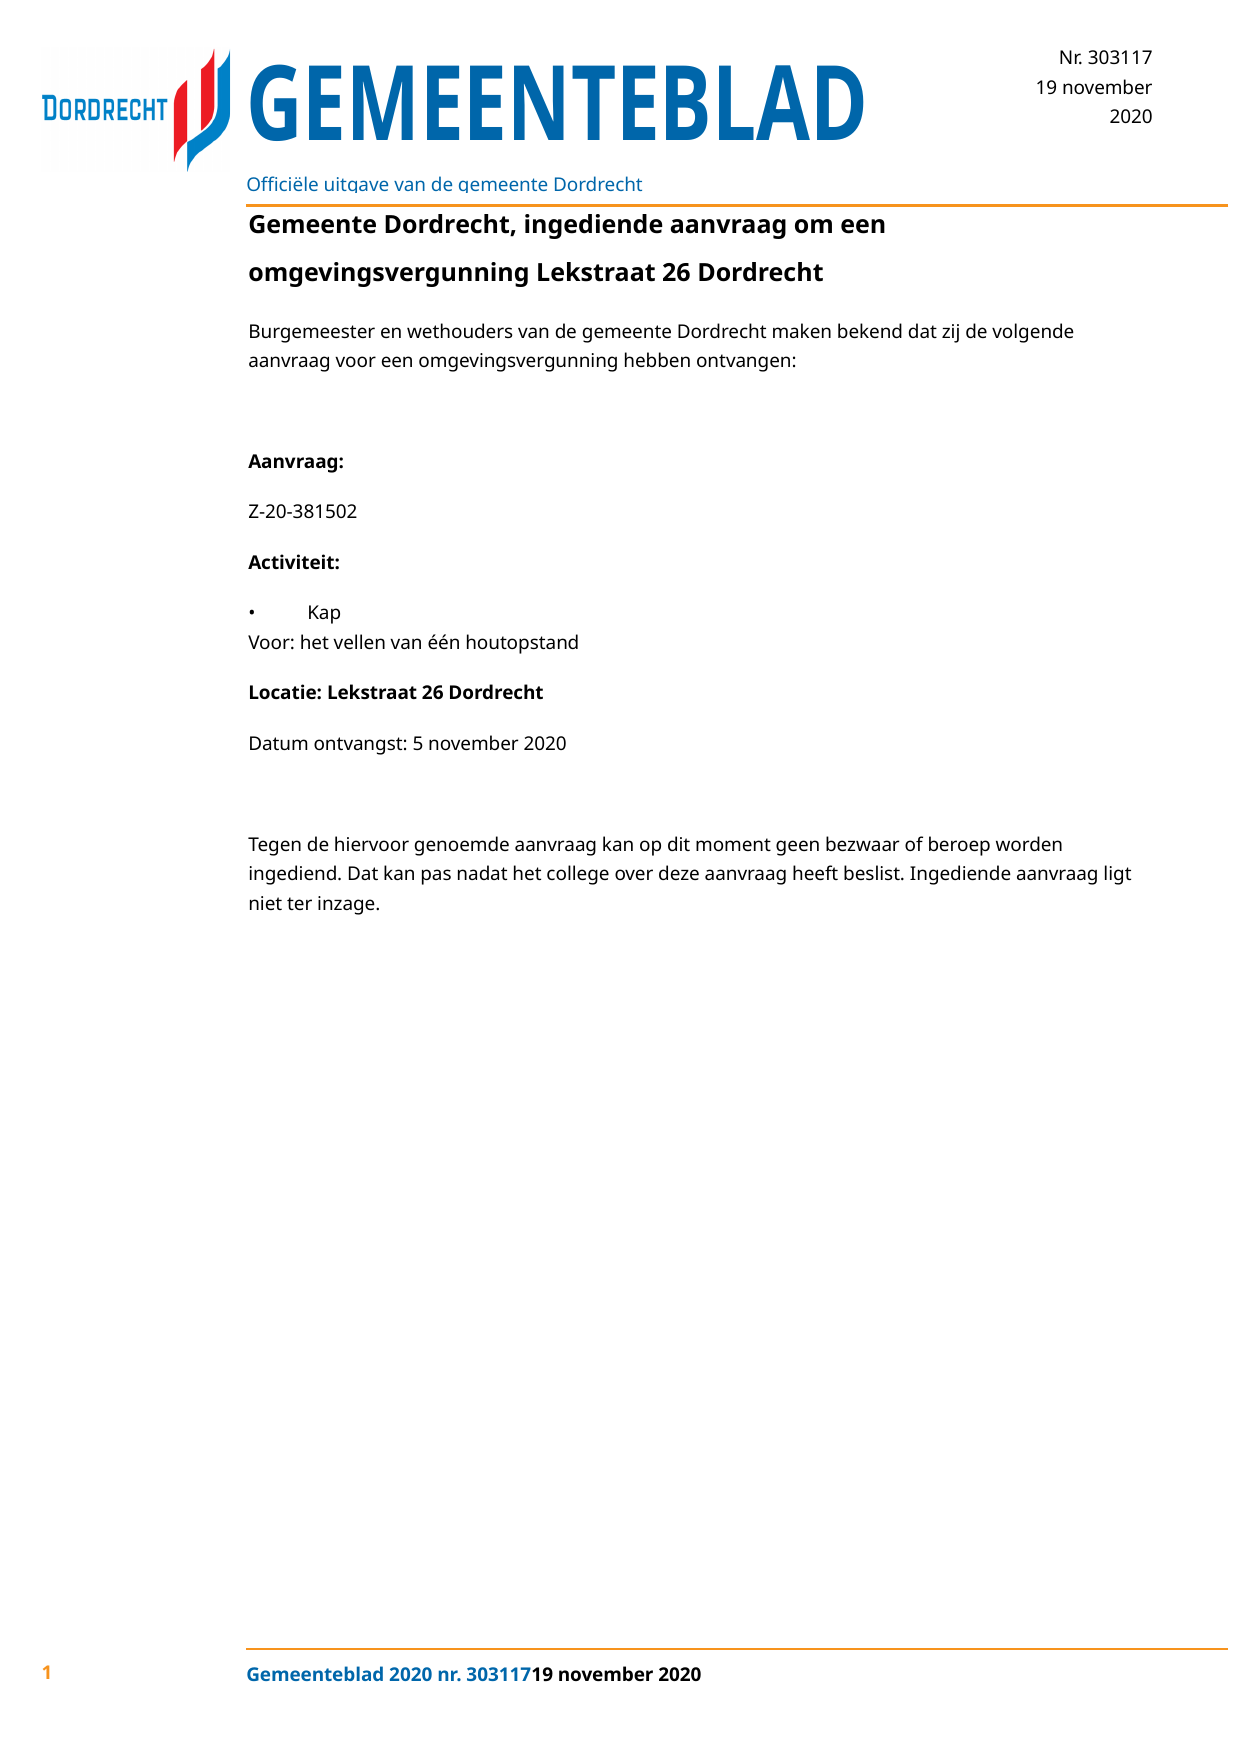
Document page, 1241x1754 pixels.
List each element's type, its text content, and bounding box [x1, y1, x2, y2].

text Aanvraag: [248, 448, 1152, 474]
text Activiteit: [248, 549, 1152, 575]
text Burgemeester en wethouders van de gemeente Dordrecht maken bekend dat zij de volgende aanvraag voor een omgevingsvergunning hebben ontvangen: [248, 318, 1152, 373]
text Tegen de hiervoor genoemde aanvraag kan op dit moment geen bezwaar of beroep worden ingediend. Dat kan pas nadat het college over deze aanvraag heeft beslist. Ingediende aanvraag ligt niet ter inzage. [248, 831, 1152, 916]
text Voor: het vellen van één houtopstand [248, 629, 1152, 655]
picture [41, 47, 231, 172]
text Z-20-381502 [248, 499, 1152, 524]
text Datum ontvangst: 5 november 2020 [248, 730, 1152, 756]
list Kap [248, 599, 1152, 625]
text Locatie: Lekstraat 26 Dordrecht [248, 679, 1152, 705]
text Gemeente Dordrecht, ingediende aanvraag om een omgevingsvergunning Lekstraat 26 Dordrecht [248, 207, 1152, 288]
